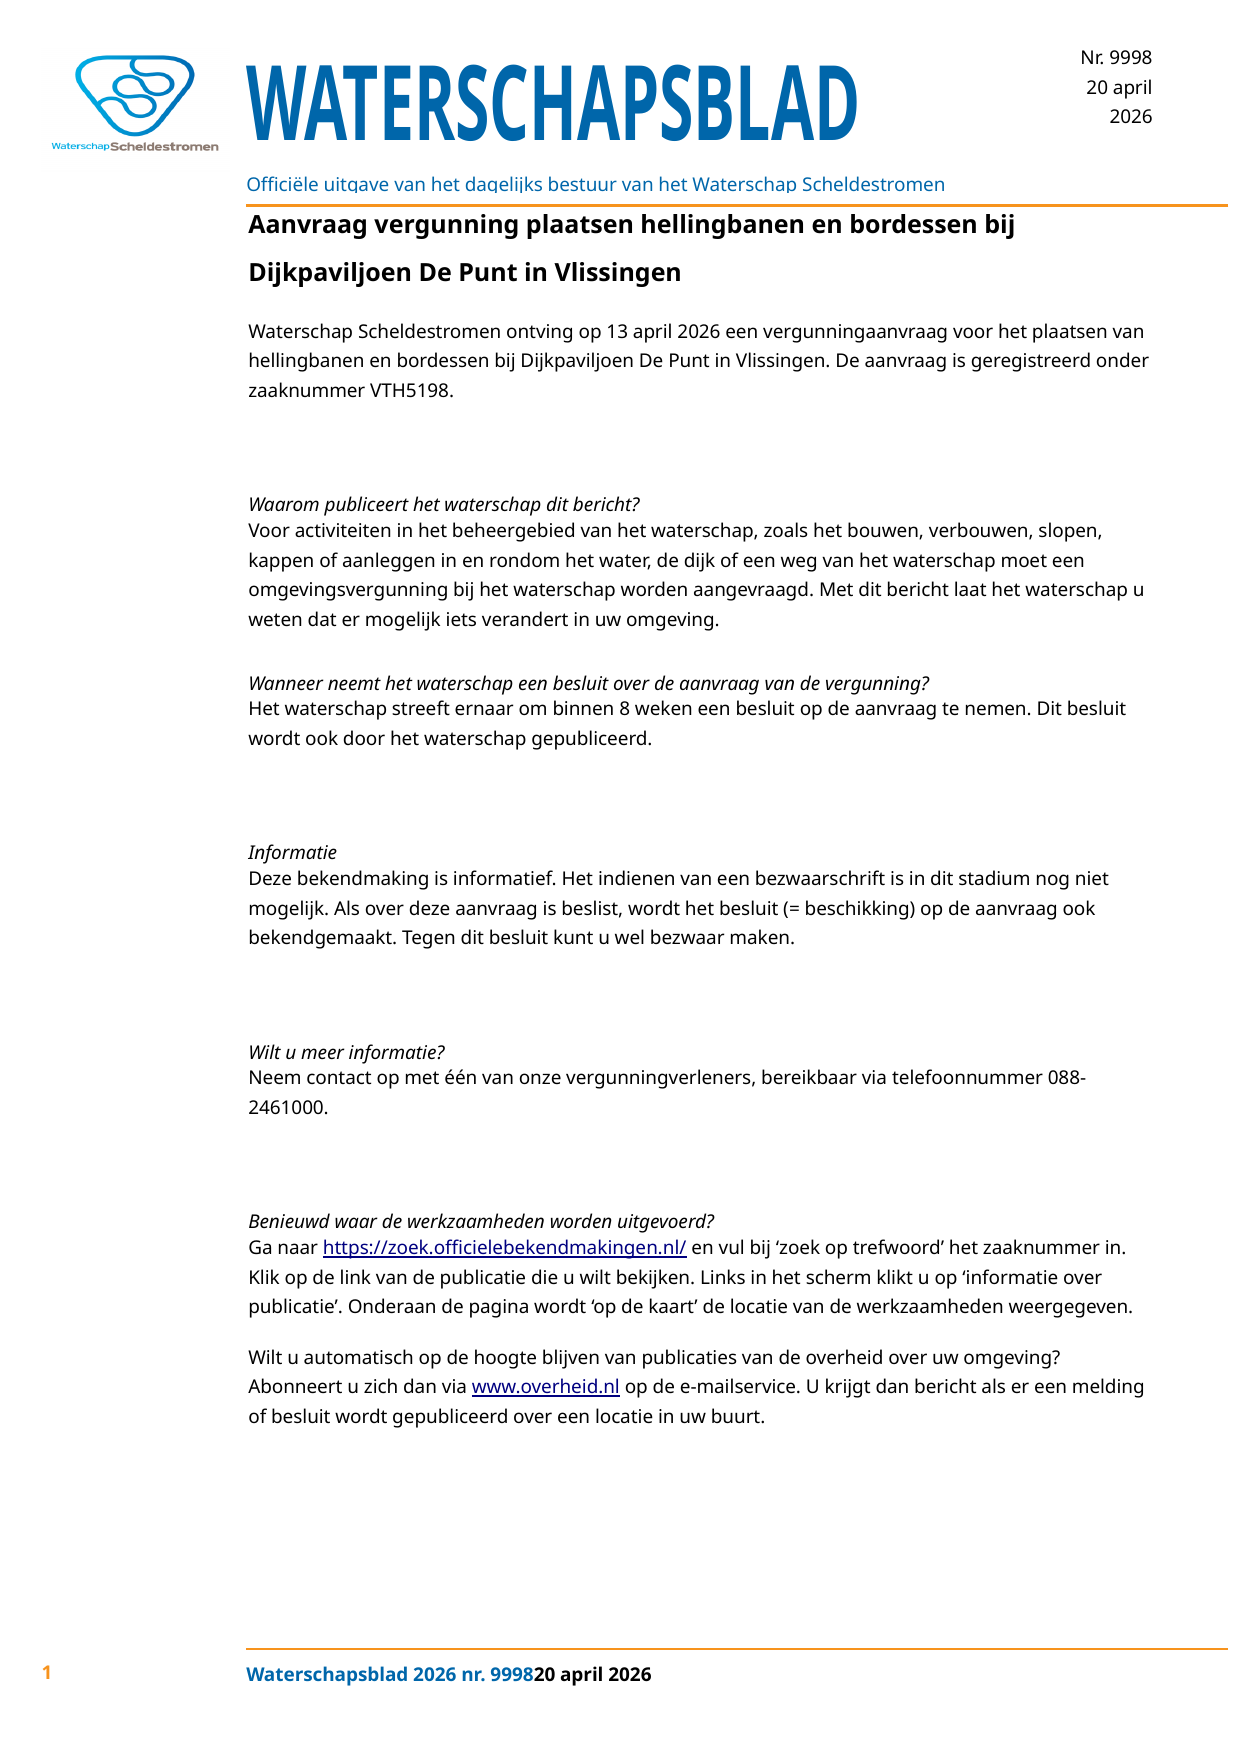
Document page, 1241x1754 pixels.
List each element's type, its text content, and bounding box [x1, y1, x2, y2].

text Ga naar https://zoek.officielebekendmakingen.nl/ en vul bij ‘zoek op trefwoord’ het zaaknummer in. Klik op de link van de publicatie die u wilt bekijken. Links in het scherm klikt u op ‘informatie over publicatie’. Onderaan de pagina wordt ‘op de kaart’ de locatie van de werkzaamheden weergegeven. [248, 1234, 1152, 1319]
text Waterschap Scheldestromen ontving op 13 april 2026 een vergunningaanvraag voor het plaatsen van hellingbanen en bordessen bij Dijkpaviljoen De Punt in Vlissingen. De aanvraag is geregistreerd onder zaaknummer VTH5198. [248, 318, 1152, 403]
text Aanvraag vergunning plaatsen hellingbanen en bordessen bij Dijkpaviljoen De Punt in Vlissingen [248, 207, 1152, 288]
text Wilt u automatisch op de hoogte blijven van publicaties van de overheid over uw omgeving? Abonneert u zich dan via www.overheid.nl op de e-mailservice. U krijgt dan bericht als er een melding of besluit wordt gepubliceerd over een locatie in uw buurt. [248, 1344, 1152, 1429]
text Neem contact op met één van onze vergunningverleners, bereikbaar via telefoonnummer 088-2461000. [248, 1064, 1152, 1120]
text Benieuwd waar de werkzaamheden worden uitgevoerd? [248, 1208, 1152, 1234]
text Informatie [248, 839, 1152, 865]
text Deze bekendmaking is informatief. Het indienen van een bezwaarschrift is in dit stadium nog niet mogelijk. Als over deze aanvraag is beslist, wordt het besluit (= beschikking) op de aanvraag ook bekendgemaakt. Tegen dit besluit kunt u wel bezwaar maken. [248, 865, 1152, 950]
text Voor activiteiten in het beheergebied van het waterschap, zoals het bouwen, verbouwen, slopen, kappen of aanleggen in en rondom het water, de dijk of een weg van het waterschap moet een omgevingsvergunning bij het waterschap worden aangevraagd. Met dit bericht laat het waterschap u weten dat er mogelijk iets verandert in uw omgeving. [248, 517, 1152, 632]
text Wanneer neemt het waterschap een besluit over de aanvraag van de vergunning? [248, 670, 1152, 696]
text Het waterschap streeft ernaar om binnen 8 weken een besluit op de aanvraag te nemen. Dit besluit wordt ook door het waterschap gepubliceerd. [248, 696, 1152, 751]
picture [41, 47, 231, 172]
text Waarom publiceert het waterschap dit bericht? [248, 491, 1152, 517]
text Wilt u meer informatie? [248, 1039, 1152, 1064]
